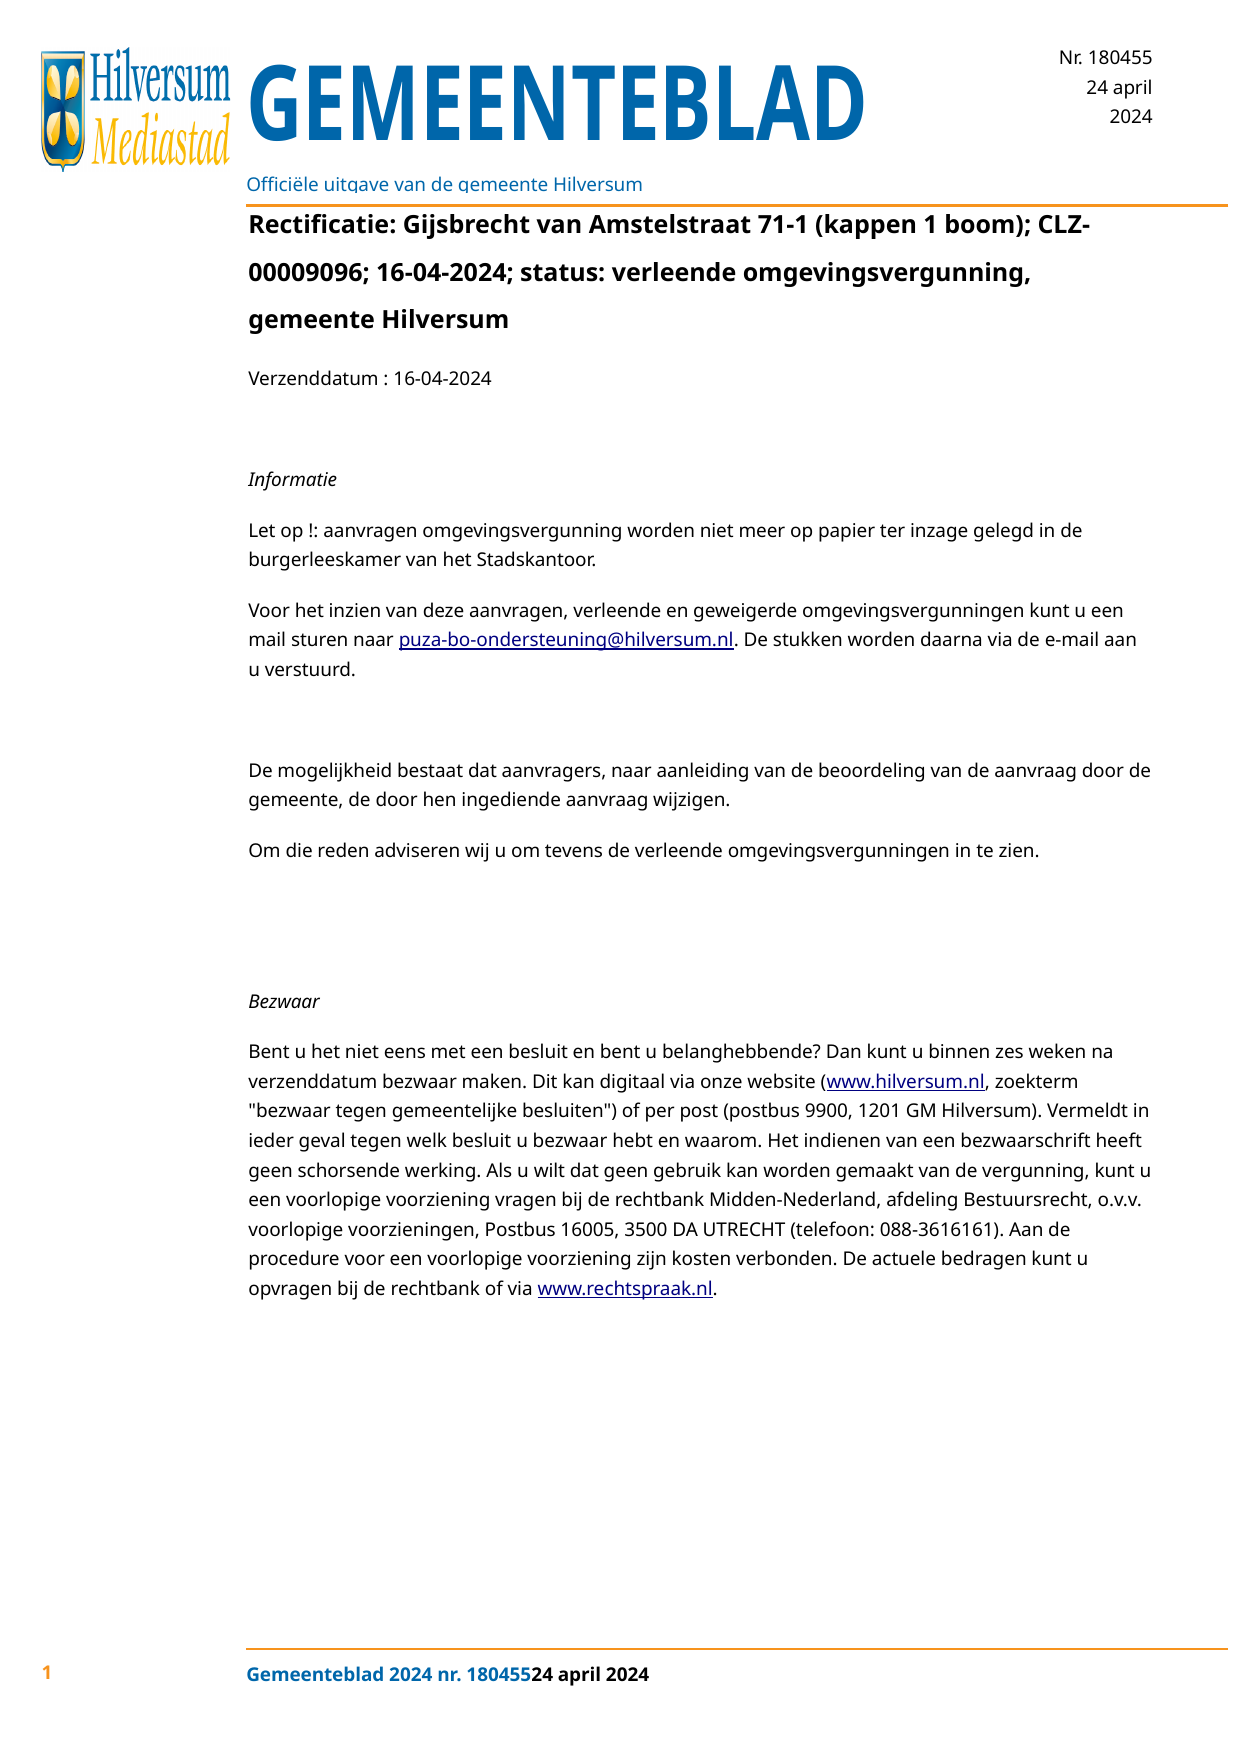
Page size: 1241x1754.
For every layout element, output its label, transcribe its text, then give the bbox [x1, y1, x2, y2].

text Verzenddatum : 16-04-2024 [248, 366, 1152, 391]
text Bent u het niet eens met een besluit en bent u belanghebbende? Dan kunt u binnen zes weken na verzenddatum bezwaar maken. Dit kan digitaal via onze website (www.hilversum.nl, zoekterm "bezwaar tegen gemeentelijke besluiten") of per post (postbus 9900, 1201 GM Hilversum). Vermeldt in ieder geval tegen welk besluit u bezwaar hebt en waarom. Het indienen van een bezwaarschrift heeft geen schorsende werking. Als u wilt dat geen gebruik kan worden gemaakt van de vergunning, kunt u een voorlopige voorziening vragen bij de rechtbank Midden-Nederland, afdeling Bestuursrecht, o.v.v. voorlopige voorzieningen, Postbus 16005, 3500 DA UTRECHT (telefoon: 088-3616161). Aan de procedure voor een voorlopige voorziening zijn kosten verbonden. De actuele bedragen kunt u opvragen bij de rechtbank of via www.rechtspraak.nl. [248, 1038, 1152, 1301]
text Bezwaar [248, 988, 1152, 1014]
text Voor het inzien van deze aanvragen, verleende en geweigerde omgevingsvergunningen kunt u een mail sturen naar puza-bo-ondersteuning@hilversum.nl. De stukken worden daarna via de e-mail aan u verstuurd. [248, 597, 1152, 682]
text Rectificatie: Gijsbrecht van Amstelstraat 71-1 (kappen 1 boom); CLZ-00009096; 16-04-2024; status: verleende omgevingsvergunning, gemeente Hilversum [248, 207, 1152, 336]
text Let op !: aanvragen omgevingsvergunning worden niet meer op papier ter inzage gelegd in de burgerleeskamer van het Stadskantoor. [248, 517, 1152, 572]
picture [41, 47, 231, 172]
text Informatie [248, 466, 1152, 492]
text Om die reden adviseren wij u om tevens de verleende omgevingsvergunningen in te zien. [248, 837, 1152, 862]
text De mogelijkheid bestaat dat aanvragers, naar aanleiding van de beoordeling van de aanvraag door de gemeente, de door hen ingediende aanvraag wijzigen. [248, 757, 1152, 812]
